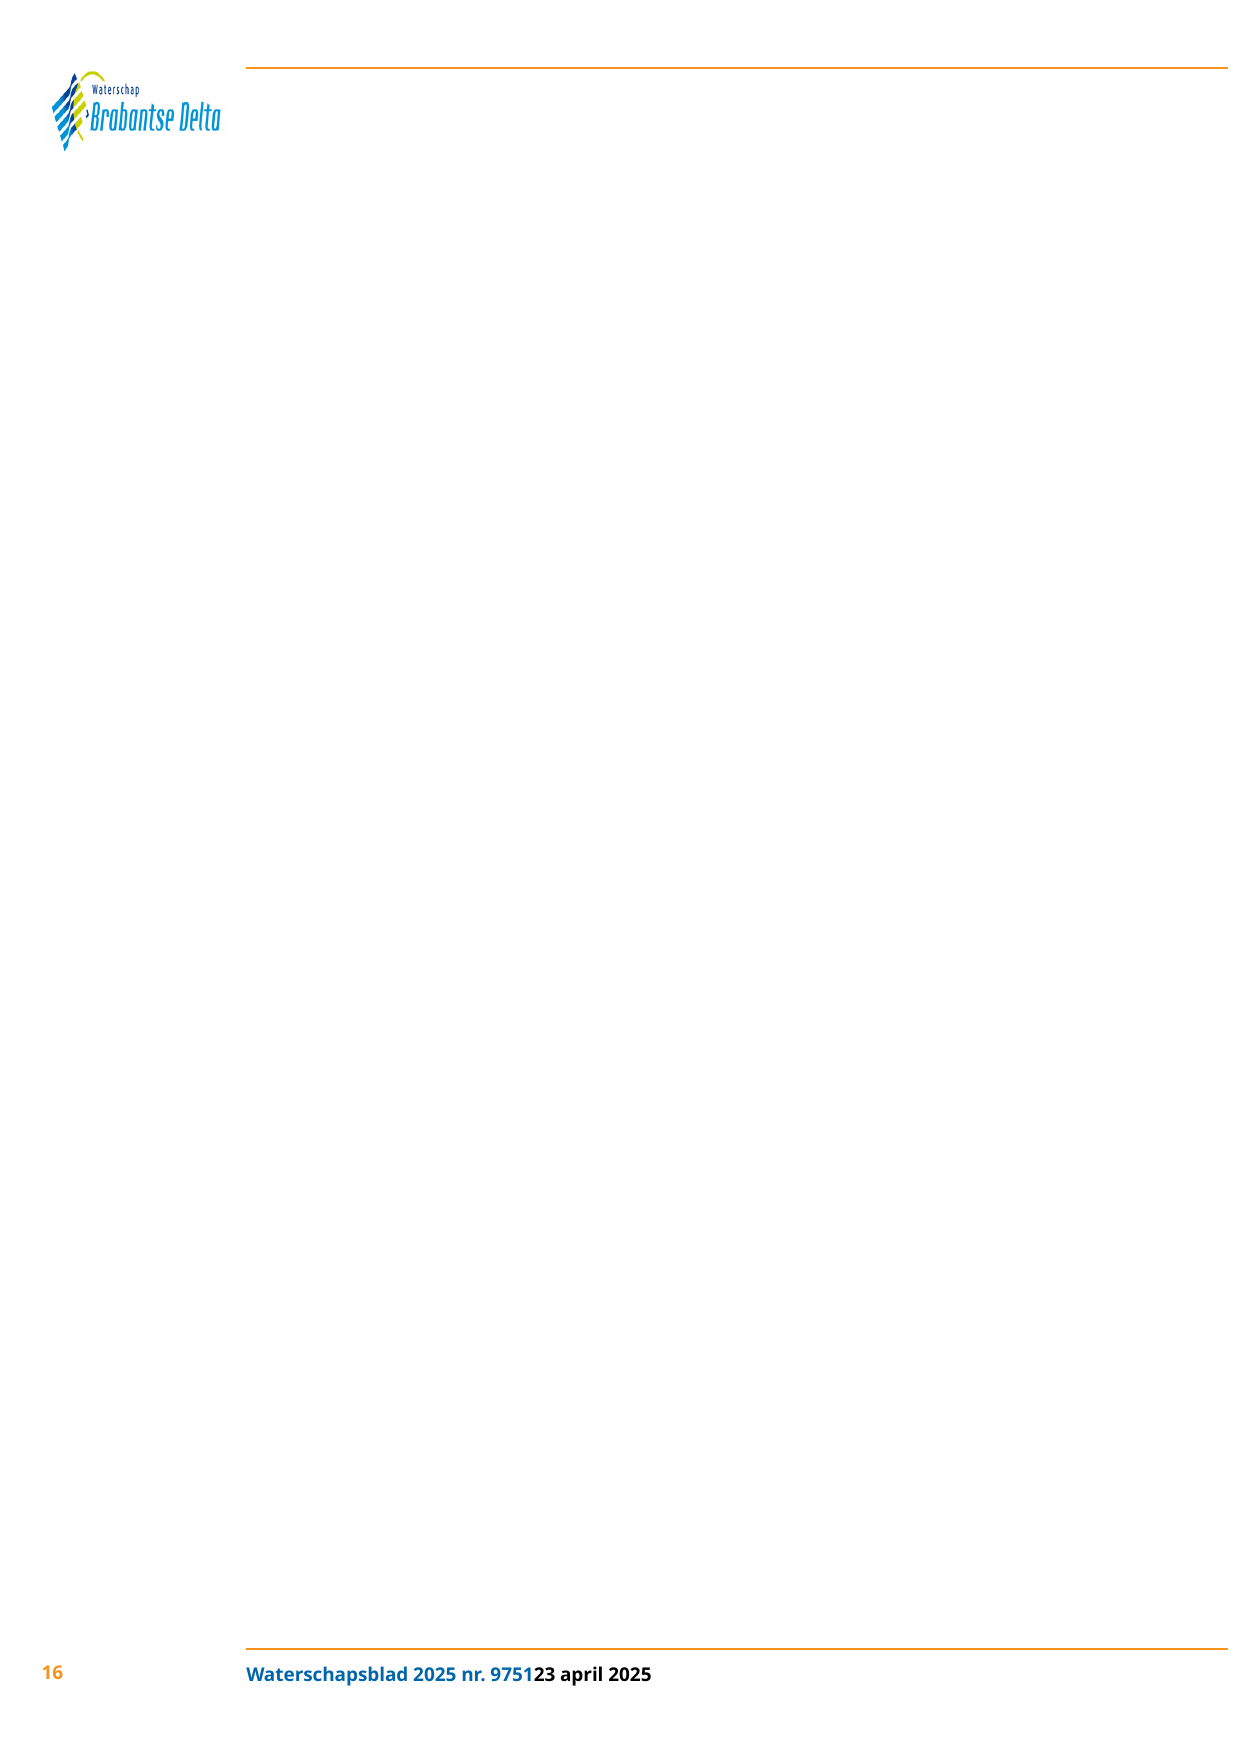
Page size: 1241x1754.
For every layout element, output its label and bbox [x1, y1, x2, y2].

picture [41, 47, 231, 172]
